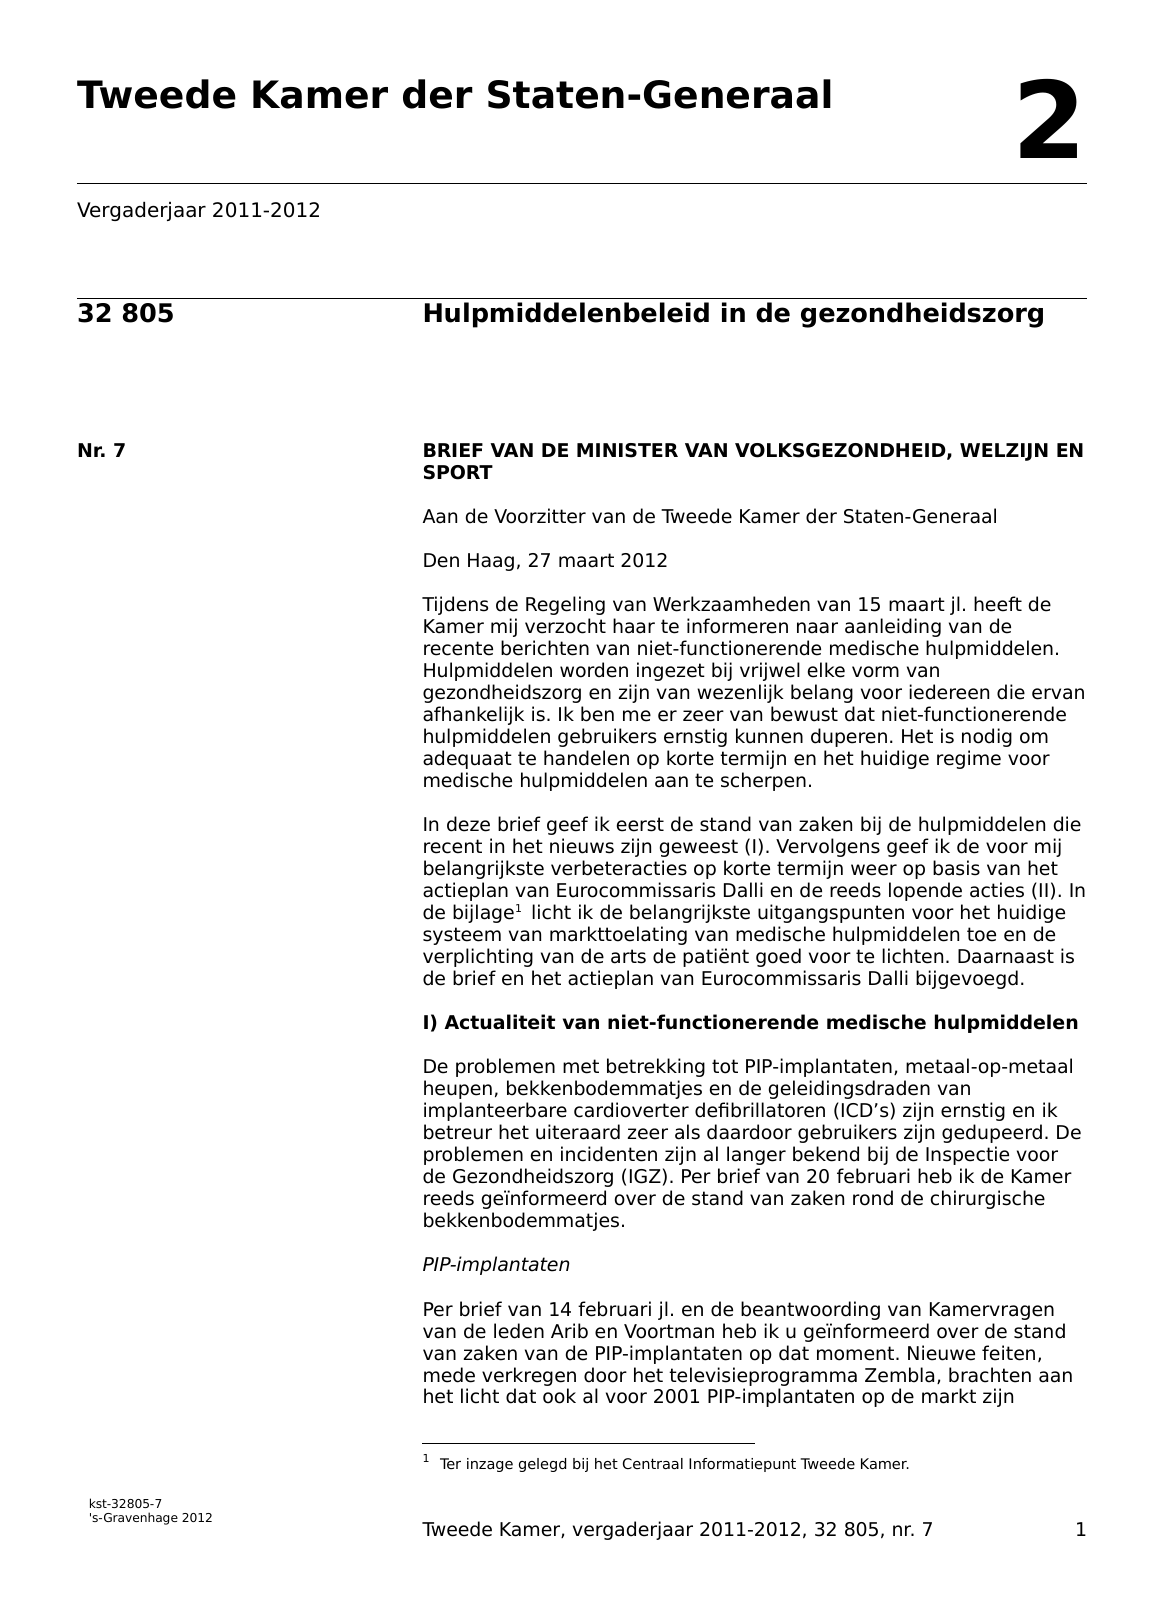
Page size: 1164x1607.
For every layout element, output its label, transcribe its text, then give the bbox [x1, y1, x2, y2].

subtitle Nr. 7 BRIEF VAN DE MINISTER VAN VOLKSGEZONDHEID, WELZIJN EN SPORT [77, 440, 1087, 484]
text Tijdens de Regeling van Werkzaamheden van 15 maart jl. heeft de Kamer mij verzocht haar te informeren naar aanleiding van de recente berichten van niet-functionerende medische hulpmiddelen. Hulpmiddelen worden ingezet bij vrijwel elke vorm van gezondheidszorg en zijn van wezenlijk belang voor iedereen die ervan afhankelijk is. Ik ben me er zeer van bewust dat niet-functionerende hulpmiddelen gebruikers ernstig kunnen duperen. Het is nodig om adequaat te handelen op korte termijn en het huidige regime voor medische hulpmiddelen aan te scherpen. [422, 594, 1087, 792]
subtitle PIP-implantaten [422, 1254, 1087, 1276]
text Aan de Voorzitter van de Tweede Kamer der Staten-Generaal [422, 506, 1087, 528]
subtitle I) Actualiteit van niet-functionerende medische hulpmiddelen [422, 1012, 1087, 1034]
text De problemen met betrekking tot PIP-implantaten, metaal-op-metaal heupen, bekkenbodemmatjes en de geleidingsdraden van implanteerbare cardioverter defibrillatoren (ICD’s) zijn ernstig en ik betreur het uiteraard zeer als daardoor gebruikers zijn gedupeerd. De problemen en incidenten zijn al langer bekend bij de Inspectie voor de Gezondheidszorg (IGZ). Per brief van 20 februari heb ik de Kamer reeds geïnformeerd over de stand van zaken rond de chirurgische bekkenbodemmatjes. [422, 1056, 1087, 1232]
text Den Haag, 27 maart 2012 [422, 550, 1087, 572]
text In deze brief geef ik eerst de stand van zaken bij de hulpmiddelen die recent in het nieuws zijn geweest (I). Vervolgens geef ik de voor mij belangrijkste verbeteracties op korte termijn weer op basis van het actieplan van Eurocommissaris Dalli en de reeds lopende acties (II). In de bijlage licht ik de belangrijkste uitgangspunten voor het huidige systeem van markttoelating van medische hulpmiddelen toe en de verplichting van de arts de patiënt goed voor te lichten. Daarnaast is de brief en het actieplan van Eurocommissaris Dalli bijgevoegd. [422, 814, 1087, 990]
text kst-32805-7 [88, 1497, 323, 1511]
table_cell Vergaderjaar 2011-2012 [77, 184, 1087, 298]
text Ter inzage gelegd bij het Centraal Informatiepunt Tweede Kamer. [422, 1452, 1087, 1474]
table_header Tweede Kamer der Staten-Generaal [77, 59, 886, 183]
text Per brief van 14 februari jl. en de beantwoording van Kamervragen van de leden Arib en Voortman heb ik u geïnformeerd over de stand van zaken van de PIP-implantaten op dat moment. Nieuwe feiten, mede verkregen door het televisieprogramma Zembla, brachten aan het licht dat ook al voor 2001 PIP-implantaten op de markt zijn [422, 1298, 1087, 1408]
table_header 2 [886, 59, 1087, 183]
text 's-Gravenhage 2012 [88, 1511, 323, 1525]
subtitle 32 805 Hulpmiddelenbeleid in de gezondheidszorg [77, 299, 1087, 329]
